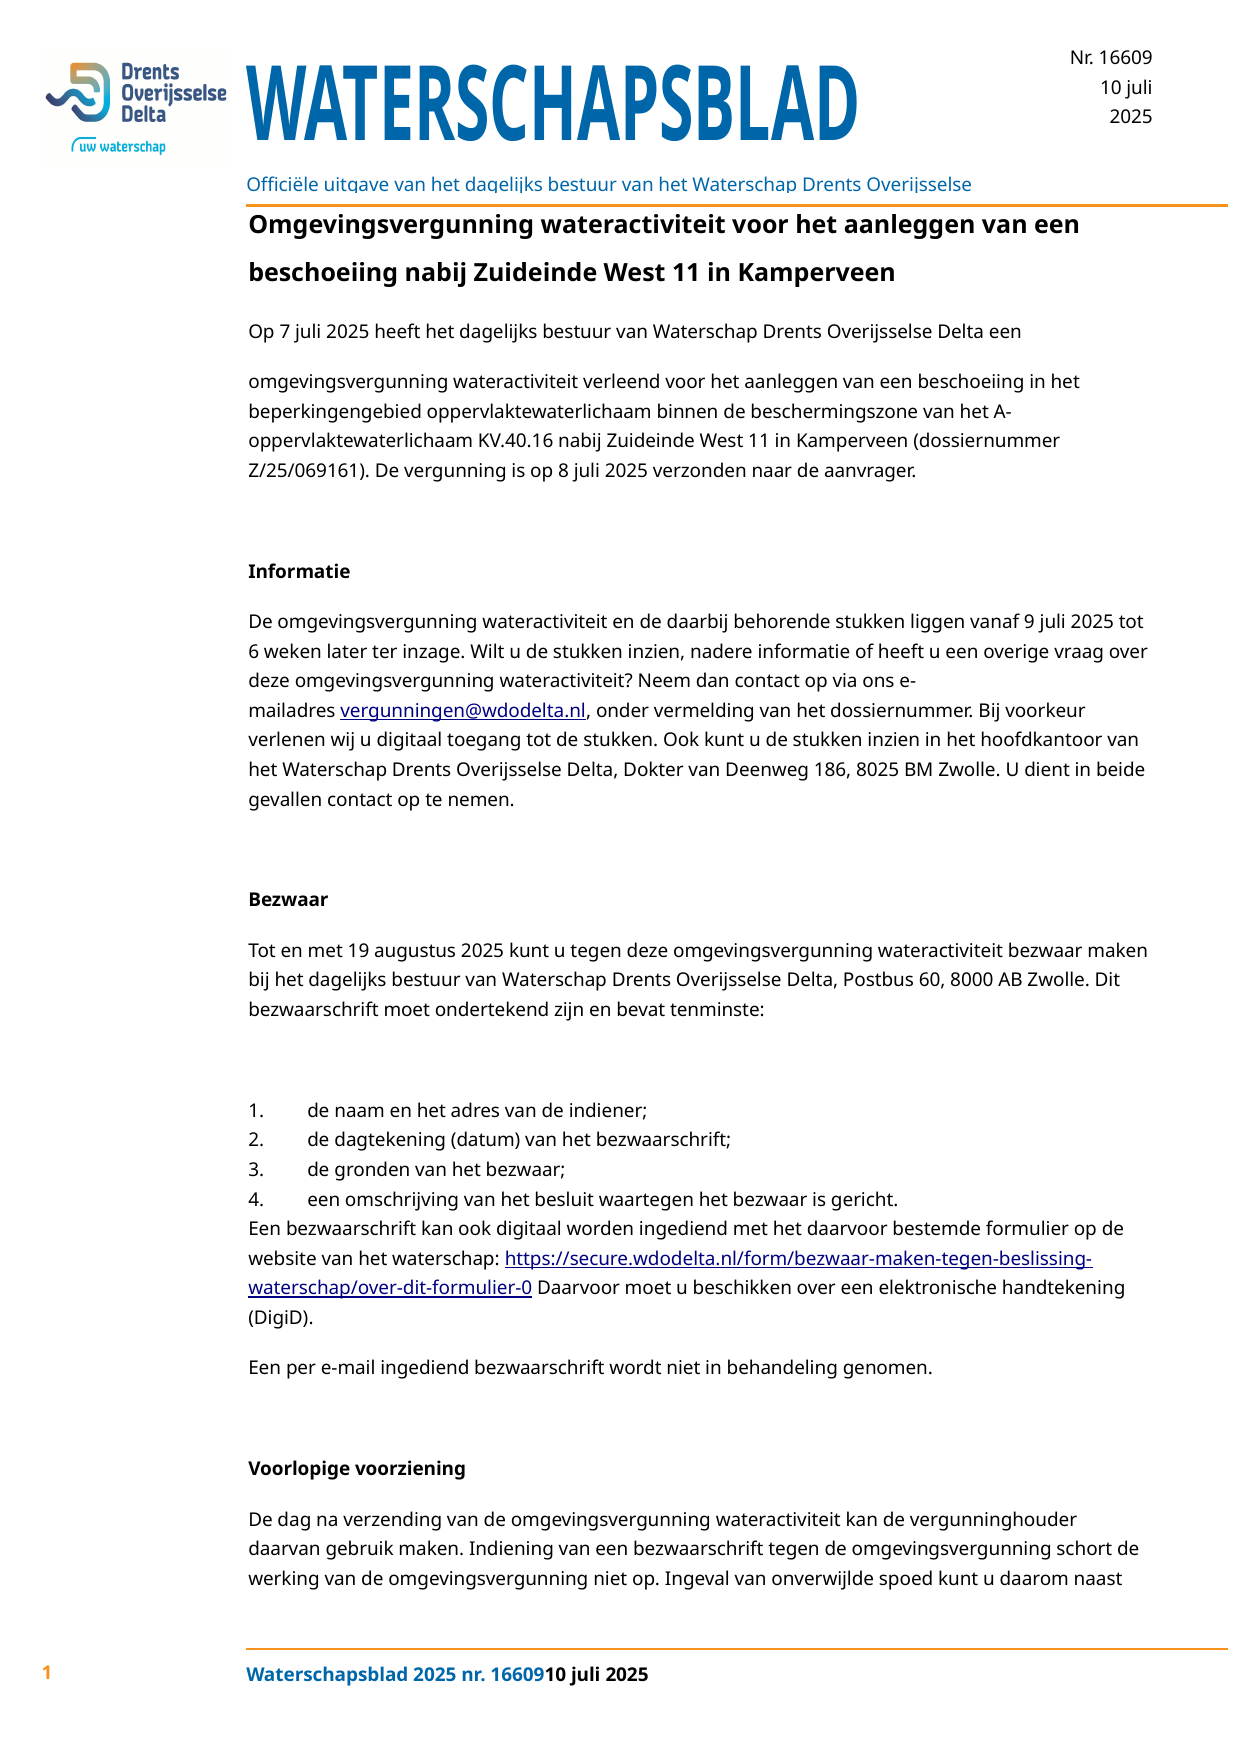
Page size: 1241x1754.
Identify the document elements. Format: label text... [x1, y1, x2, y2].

list een omschrijving van het besluit waartegen het bezwaar is gericht. [248, 1186, 1152, 1212]
picture [41, 47, 231, 172]
text Tot en met 19 augustus 2025 kunt u tegen deze omgevingsvergunning wateractiviteit bezwaar maken bij het dagelijks bestuur van Waterschap Drents Overijsselse Delta, Postbus 60, 8000 AB Zwolle. Dit bezwaarschrift moet ondertekend zijn en bevat tenminste: [248, 937, 1152, 1022]
list de dagtekening (datum) van het bezwaarschrift; [248, 1127, 1152, 1152]
text omgevingsvergunning wateractiviteit verleend voor het aanleggen van een beschoeiing in het beperkingengebied oppervlaktewaterlichaam binnen de beschermingszone van het A-oppervlaktewaterlichaam KV.40.16 nabij Zuideinde West 11 in Kamperveen (dossiernummer Z/25/069161). De vergunning is op 8 juli 2025 verzonden naar de aanvrager. [248, 368, 1152, 483]
text De omgevingsvergunning wateractiviteit en de daarbij behorende stukken liggen vanaf 9 juli 2025 tot 6 weken later ter inzage. Wilt u de stukken inzien, nadere informatie of heeft u een overige vraag over deze omgevingsvergunning wateractiviteit? Neem dan contact op via ons e-mailadres vergunningen@wdodelta.nl, onder vermelding van het dossiernummer. Bij voorkeur verlenen wij u digitaal toegang tot de stukken. Ook kunt u de stukken inzien in het hoofdkantoor van het Waterschap Drents Overijsselse Delta, Dokter van Deenweg 186, 8025 BM Zwolle. U dient in beide gevallen contact op te nemen. [248, 608, 1152, 812]
text Omgevingsvergunning wateractiviteit voor het aanleggen van een beschoeiing nabij Zuideinde West 11 in Kamperveen [248, 207, 1152, 288]
text Een bezwaarschrift kan ook digitaal worden ingediend met het daarvoor bestemde formulier op de website van het waterschap: https://secure.wdodelta.nl/form/bezwaar-maken-tegen-beslissing-waterschap/over-dit-formulier-0 Daarvoor moet u beschikken over een elektronische handtekening (DigiD). [248, 1215, 1152, 1330]
list de naam en het adres van de indiener; [248, 1097, 1152, 1123]
text Informatie [248, 558, 1152, 584]
list de gronden van het bezwaar; [248, 1156, 1152, 1182]
text Bezwaar [248, 887, 1152, 912]
text Voorlopige voorziening [248, 1455, 1152, 1481]
text Op 7 juli 2025 heeft het dagelijks bestuur van Waterschap Drents Overijsselse Delta een [248, 318, 1152, 344]
text De dag na verzending van de omgevingsvergunning wateractiviteit kan de vergunninghouder daarvan gebruik maken. Indiening van een bezwaarschrift tegen de omgevingsvergunning schort de werking van de omgevingsvergunning niet op. Ingeval van onverwijlde spoed kunt u daarom naast [248, 1506, 1152, 1591]
text Een per e-mail ingediend bezwaarschrift wordt niet in behandeling genomen. [248, 1354, 1152, 1380]
